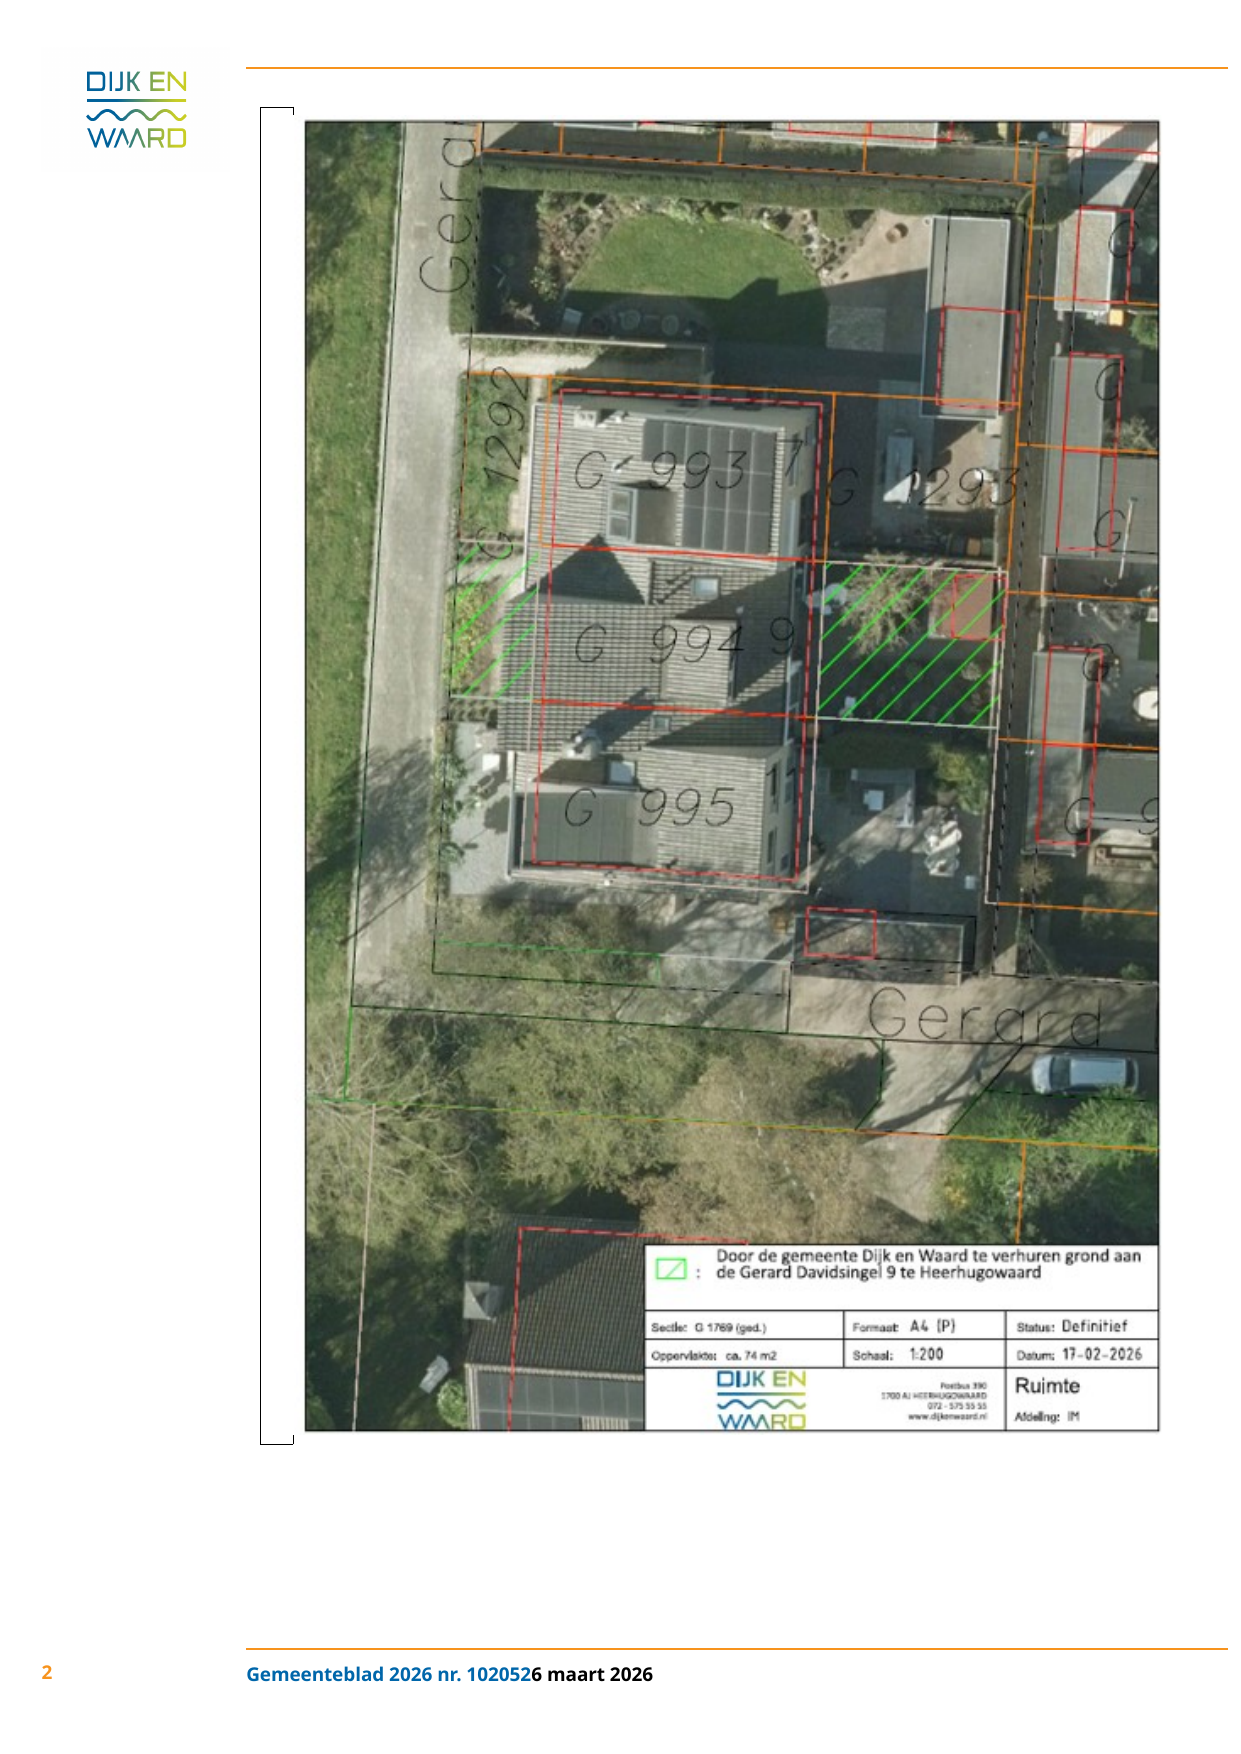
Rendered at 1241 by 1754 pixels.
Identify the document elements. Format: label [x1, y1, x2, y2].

picture [268, 115, 1173, 1435]
picture [41, 47, 231, 172]
